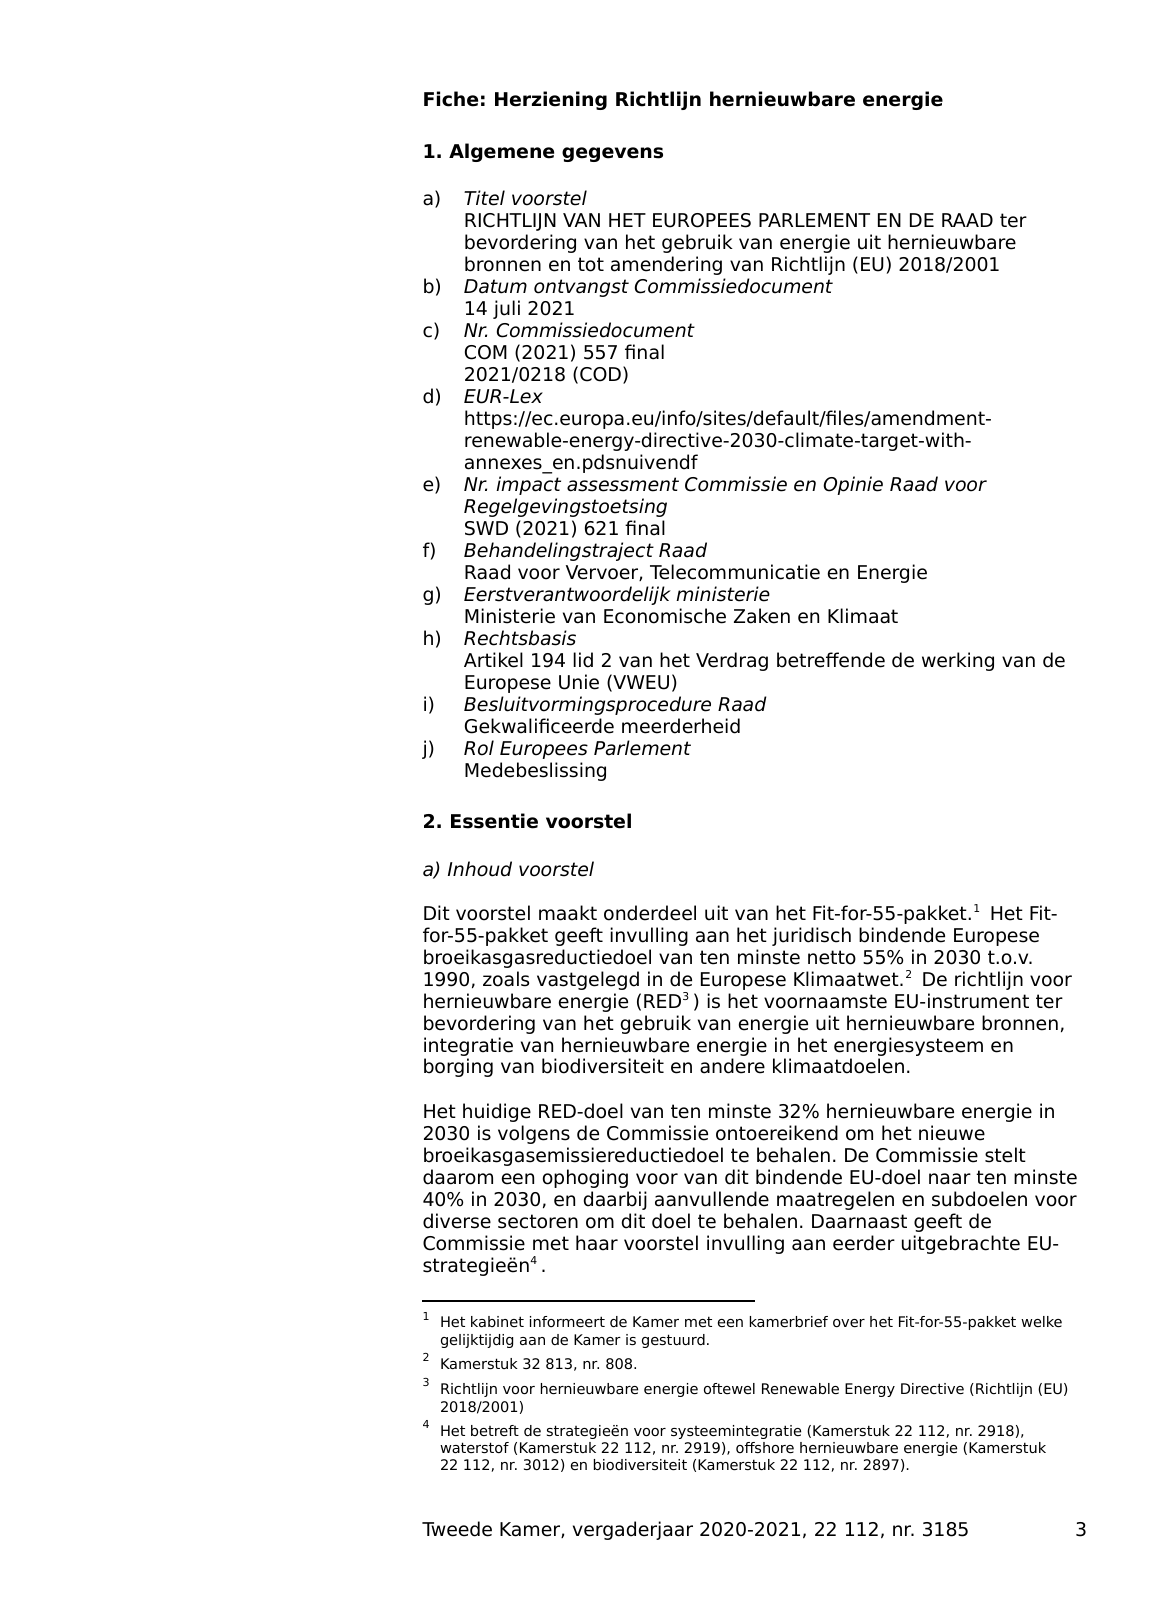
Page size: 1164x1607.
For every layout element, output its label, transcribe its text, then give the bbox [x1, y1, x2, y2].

text g) Eerstverantwoordelijk ministerie [422, 584, 1087, 606]
text Richtlijn voor hernieuwbare energie oftewel Renewable Energy Directive (Richtlijn (EU) 2018/2001) [422, 1377, 1087, 1416]
text RICHTLIJN VAN HET EUROPEES PARLEMENT EN DE RAAD ter bevordering van het gebruik van energie uit hernieuwbare bronnen en tot amendering van Richtlijn (EU) 2018/2001 [464, 210, 1087, 276]
subtitle 2. Essentie voorstel [422, 811, 1087, 833]
subtitle a) Inhoud voorstel [422, 858, 1087, 880]
subtitle 1. Algemene gegevens [422, 141, 1087, 163]
text Artikel 194 lid 2 van het Verdrag betreffende de werking van de Europese Unie (VWEU) [464, 649, 1087, 693]
text Medebeslissing [464, 759, 1087, 781]
text https://ec.europa.eu/info/sites/default/files/amendment-renewable-energy-directive-2030-climate-target-with-annexes_en.pdsnuivendf [464, 408, 1087, 474]
text e) Nr. impact assessment Commissie en Opinie Raad voor Regelgevingstoetsing [422, 474, 1087, 518]
subtitle Fiche: Herziening Richtlijn hernieuwbare energie [422, 89, 1087, 111]
text i) Besluitvormingsprocedure Raad [422, 693, 1087, 716]
text j) Rol Europees Parlement [422, 737, 1087, 759]
text d) EUR-Lex [422, 386, 1087, 408]
text f) Behandelingstraject Raad [422, 540, 1087, 562]
text SWD (2021) 621 final [464, 518, 1087, 540]
text COM (2021) 557 final [464, 342, 1087, 364]
text Ministerie van Economische Zaken en Klimaat [464, 606, 1087, 628]
text Dit voorstel maakt onderdeel uit van het Fit-for-55-pakket. Het Fit-for-55-pakket geeft invulling aan het juridisch bindende Europese broeikasgasreductiedoel van ten minste netto 55% in 2030 t.o.v. 1990, zoals vastgelegd in de Europese Klimaatwet. De richtlijn voor hernieuwbare energie (RED) is het voornaamste EU-instrument ter bevordering van het gebruik van energie uit hernieuwbare bronnen, integratie van hernieuwbare energie in het energiesysteem en borging van biodiversiteit en andere klimaatdoelen. [422, 903, 1087, 1078]
text h) Rechtsbasis [422, 628, 1087, 649]
text Het betreft de strategieën voor systeemintegratie (Kamerstuk 22 112, nr. 2918), waterstof (Kamerstuk 22 112, nr. 2919), offshore hernieuwbare energie (Kamerstuk 22 112, nr. 3012) en biodiversiteit (Kamerstuk 22 112, nr. 2897). [422, 1418, 1087, 1474]
text Gekwalificeerde meerderheid [464, 716, 1087, 737]
text b) Datum ontvangst Commissiedocument [422, 276, 1087, 298]
text 14 juli 2021 [464, 298, 1087, 320]
text Raad voor Vervoer, Telecommunicatie en Energie [464, 562, 1087, 584]
text Het kabinet informeert de Kamer met een kamerbrief over het Fit-for-55-pakket welke gelijktijdig aan de Kamer is gestuurd. [422, 1310, 1087, 1349]
text Het huidige RED-doel van ten minste 32% hernieuwbare energie in 2030 is volgens de Commissie ontoereikend om het nieuwe broeikasgasemissiereductiedoel te behalen. De Commissie stelt daarom een ophoging voor van dit bindende EU-doel naar ten minste 40% in 2030, en daarbij aanvullende maatregelen en subdoelen voor diverse sectoren om dit doel te behalen. Daarnaast geeft de Commissie met haar voorstel invulling aan eerder uitgebrachte EU-strategieën. [422, 1101, 1087, 1276]
text c) Nr. Commissiedocument [422, 320, 1087, 342]
text Kamerstuk 32 813, nr. 808. [422, 1352, 1087, 1374]
text 2021/0218 (COD) [464, 364, 1087, 386]
text a) Titel voorstel [422, 188, 1087, 210]
